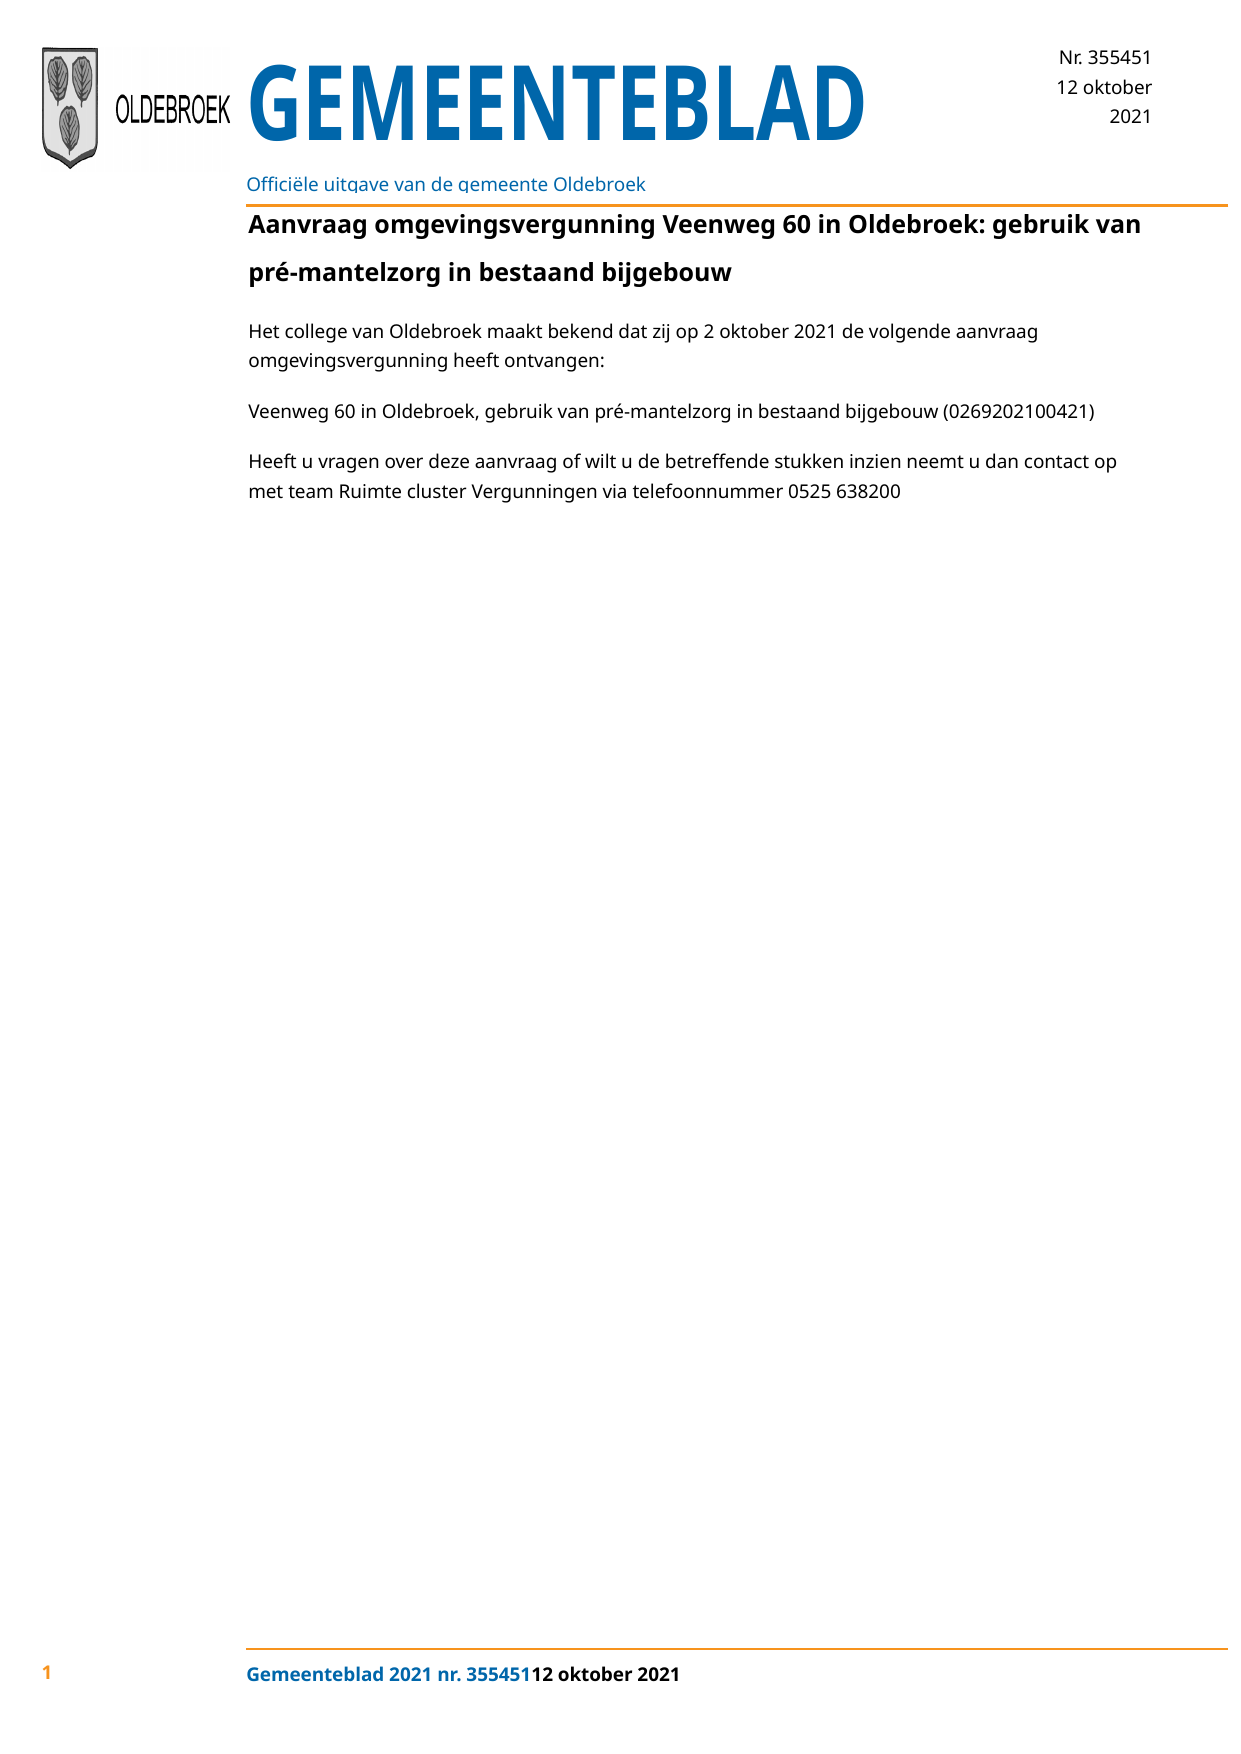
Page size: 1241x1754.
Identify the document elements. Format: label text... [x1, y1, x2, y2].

text Veenweg 60 in Oldebroek, gebruik van pré-mantelzorg in bestaand bijgebouw (0269202100421) [248, 398, 1152, 424]
picture [41, 47, 231, 172]
text Aanvraag omgevingsvergunning Veenweg 60 in Oldebroek: gebruik van pré-mantelzorg in bestaand bijgebouw [248, 207, 1152, 288]
text Heeft u vragen over deze aanvraag of wilt u de betreffende stukken inzien neemt u dan contact op met team Ruimte cluster Vergunningen via telefoonnummer 0525 638200 [248, 448, 1152, 504]
text Het college van Oldebroek maakt bekend dat zij op 2 oktober 2021 de volgende aanvraag omgevingsvergunning heeft ontvangen: [248, 318, 1152, 373]
